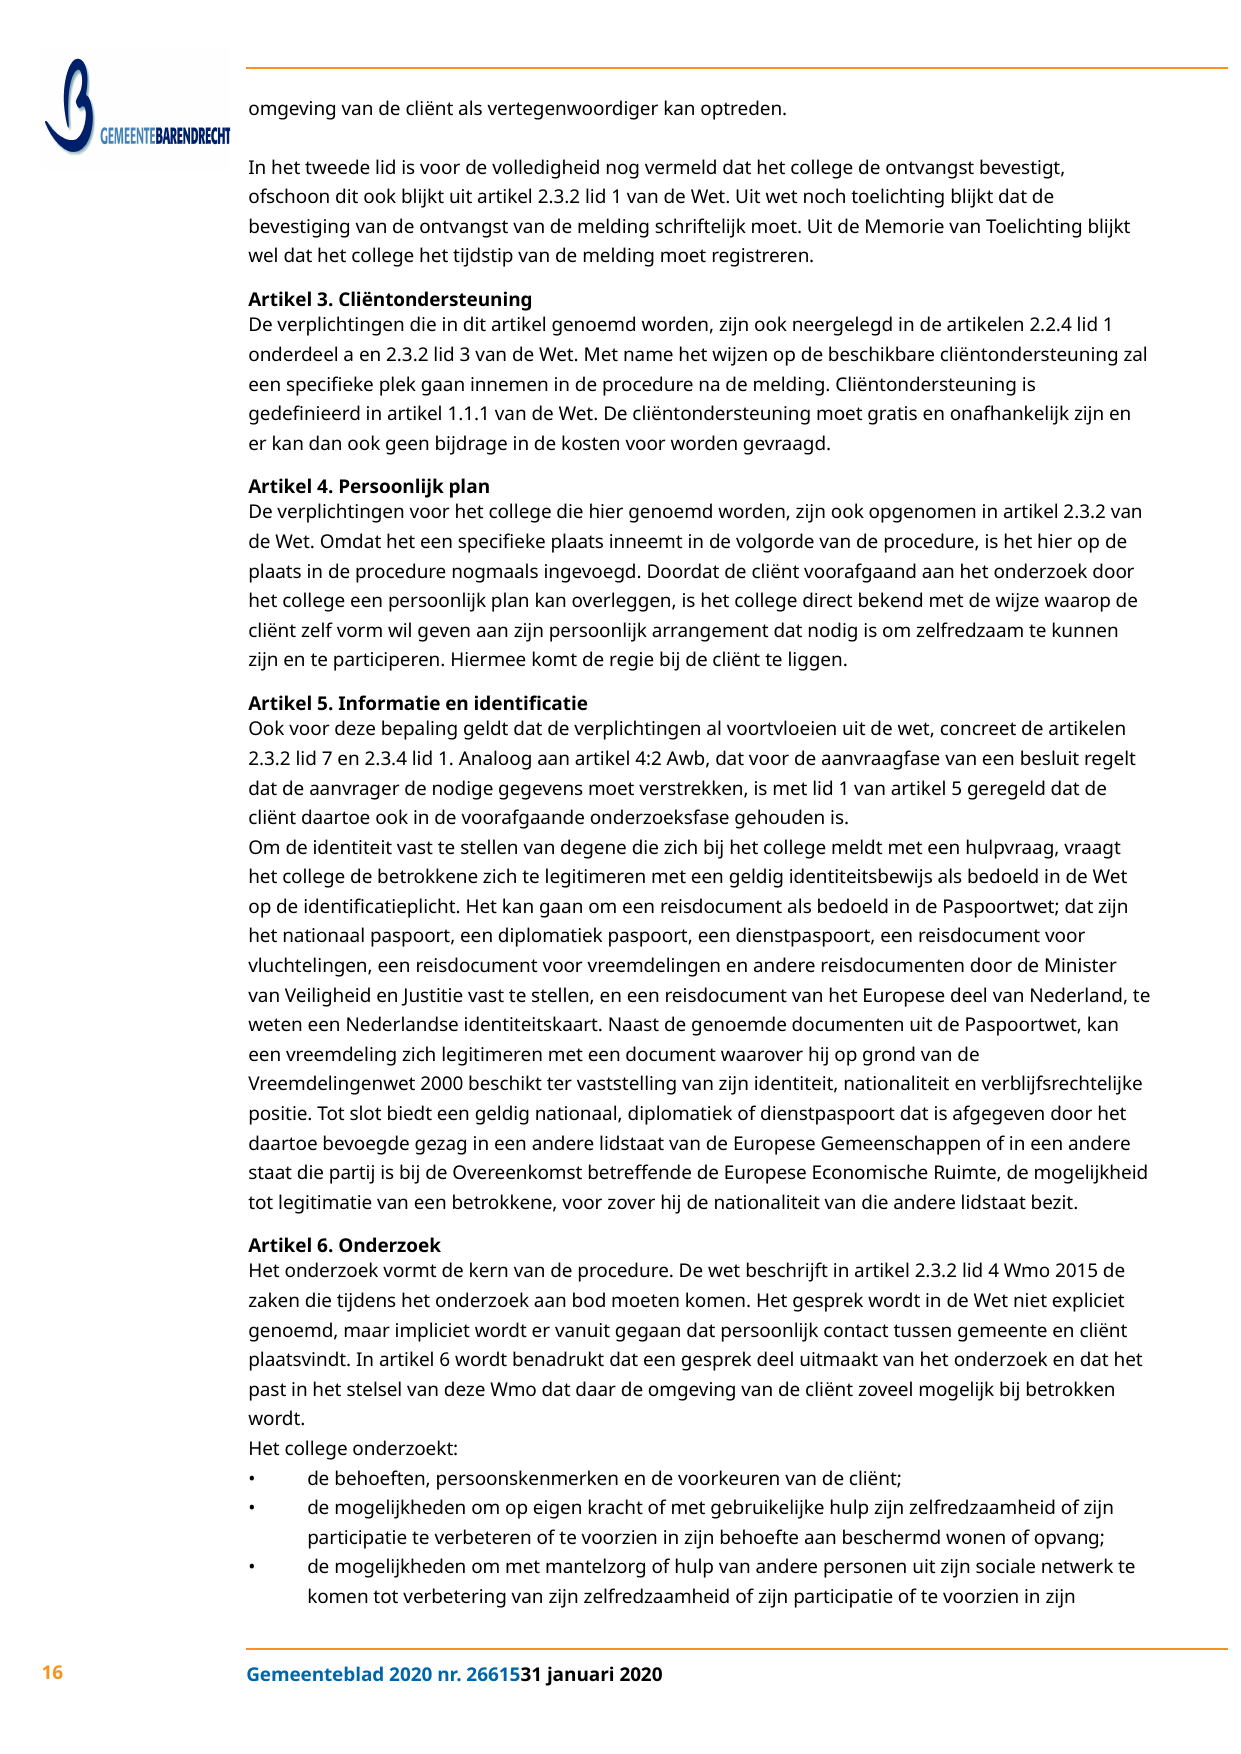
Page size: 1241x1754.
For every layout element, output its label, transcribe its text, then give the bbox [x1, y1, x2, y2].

text Artikel 6. Onderzoek [248, 1232, 1152, 1258]
list de mogelijkheden om met mantelzorg of hulp van andere personen uit zijn sociale netwerk te komen tot verbetering van zijn zelfredzaamheid of zijn participatie of te voorzien in zijn [248, 1553, 1152, 1609]
text Het college onderzoekt: [248, 1435, 1152, 1461]
list de mogelijkheden om op eigen kracht of met gebruikelijke hulp zijn zelfredzaamheid of zijn participatie te verbeteren of te voorzien in zijn behoefte aan beschermd wonen of opvang; [248, 1494, 1152, 1550]
text Ook voor deze bepaling geldt dat de verplichtingen al voortvloeien uit de wet, concreet de artikelen 2.3.2 lid 7 en 2.3.4 lid 1. Analoog aan artikel 4:2 Awb, dat voor de aanvraagfase van een besluit regelt dat de aanvrager de nodige gegevens moet verstrekken, is met lid 1 van artikel 5 geregeld dat de cliënt daartoe ook in de voorafgaande onderzoeksfase gehouden is. [248, 716, 1152, 830]
text De verplichtingen voor het college die hier genoemd worden, zijn ook opgenomen in artikel 2.3.2 van de Wet. Omdat het een specifieke plaats inneemt in de volgorde van de procedure, is het hier op de plaats in de procedure nogmaals ingevoegd. Doordat de cliënt voorafgaand aan het onderzoek door het college een persoonlijk plan kan overleggen, is het college direct bekend met de wijze waarop de cliënt zelf vorm wil geven aan zijn persoonlijk arrangement dat nodig is om zelfredzaam te kunnen zijn en te participeren. Hiermee komt de regie bij de cliënt te liggen. [248, 499, 1152, 672]
picture [41, 47, 231, 172]
text omgeving van de cliënt als vertegenwoordiger kan optreden. [248, 95, 1152, 121]
list de behoeften, persoonskenmerken en de voorkeuren van de cliënt; [248, 1465, 1152, 1491]
text Artikel 3. Cliëntondersteuning [248, 286, 1152, 312]
text In het tweede lid is voor de volledigheid nog vermeld dat het college de ontvangst bevestigt, ofschoon dit ook blijkt uit artikel 2.3.2 lid 1 van de Wet. Uit wet noch toelichting blijkt dat de bevestiging van de ontvangst van de melding schriftelijk moet. Uit de Memorie van Toelichting blijkt wel dat het college het tijdstip van de melding moet registreren. [248, 154, 1152, 268]
text Artikel 4. Persoonlijk plan [248, 473, 1152, 499]
text Artikel 5. Informatie en identificatie [248, 690, 1152, 716]
text De verplichtingen die in dit artikel genoemd worden, zijn ook neergelegd in de artikelen 2.2.4 lid 1 onderdeel a en 2.3.2 lid 3 van de Wet. Met name het wijzen op de beschikbare cliëntondersteuning zal een specifieke plek gaan innemen in de procedure na de melding. Cliëntondersteuning is gedefinieerd in artikel 1.1.1 van de Wet. De cliëntondersteuning moet gratis en onafhankelijk zijn en er kan dan ook geen bijdrage in de kosten voor worden gevraagd. [248, 312, 1152, 456]
text Om de identiteit vast te stellen van degene die zich bij het college meldt met een hulpvraag, vraagt het college de betrokkene zich te legitimeren met een geldig identiteitsbewijs als bedoeld in de Wet op de identificatieplicht. Het kan gaan om een reisdocument als bedoeld in de Paspoortwet; dat zijn het nationaal paspoort, een diplomatiek paspoort, een dienstpaspoort, een reisdocument voor vluchtelingen, een reisdocument voor vreemdelingen en andere reisdocumenten door de Minister van Veiligheid en Justitie vast te stellen, en een reisdocument van het Europese deel van Nederland, te weten een Nederlandse identiteitskaart. Naast de genoemde documenten uit de Paspoortwet, kan een vreemdeling zich legitimeren met een document waarover hij op grond van de Vreemdelingenwet 2000 beschikt ter vaststelling van zijn identiteit, nationaliteit en verblijfsrechtelijke positie. Tot slot biedt een geldig nationaal, diplomatiek of dienstpaspoort dat is afgegeven door het daartoe bevoegde gezag in een andere lidstaat van de Europese Gemeenschappen of in een andere staat die partij is bij de Overeenkomst betreffende de Europese Economische Ruimte, de mogelijkheid tot legitimatie van een betrokkene, voor zover hij de nationaliteit van die andere lidstaat bezit. [248, 834, 1152, 1214]
text Het onderzoek vormt de kern van de procedure. De wet beschrijft in artikel 2.3.2 lid 4 Wmo 2015 de zaken die tijdens het onderzoek aan bod moeten komen. Het gesprek wordt in de Wet niet expliciet genoemd, maar impliciet wordt er vanuit gegaan dat persoonlijk contact tussen gemeente en cliënt plaatsvindt. In artikel 6 wordt benadrukt dat een gesprek deel uitmaakt van het onderzoek en dat het past in het stelsel van deze Wmo dat daar de omgeving van de cliënt zoveel mogelijk bij betrokken wordt. [248, 1258, 1152, 1431]
